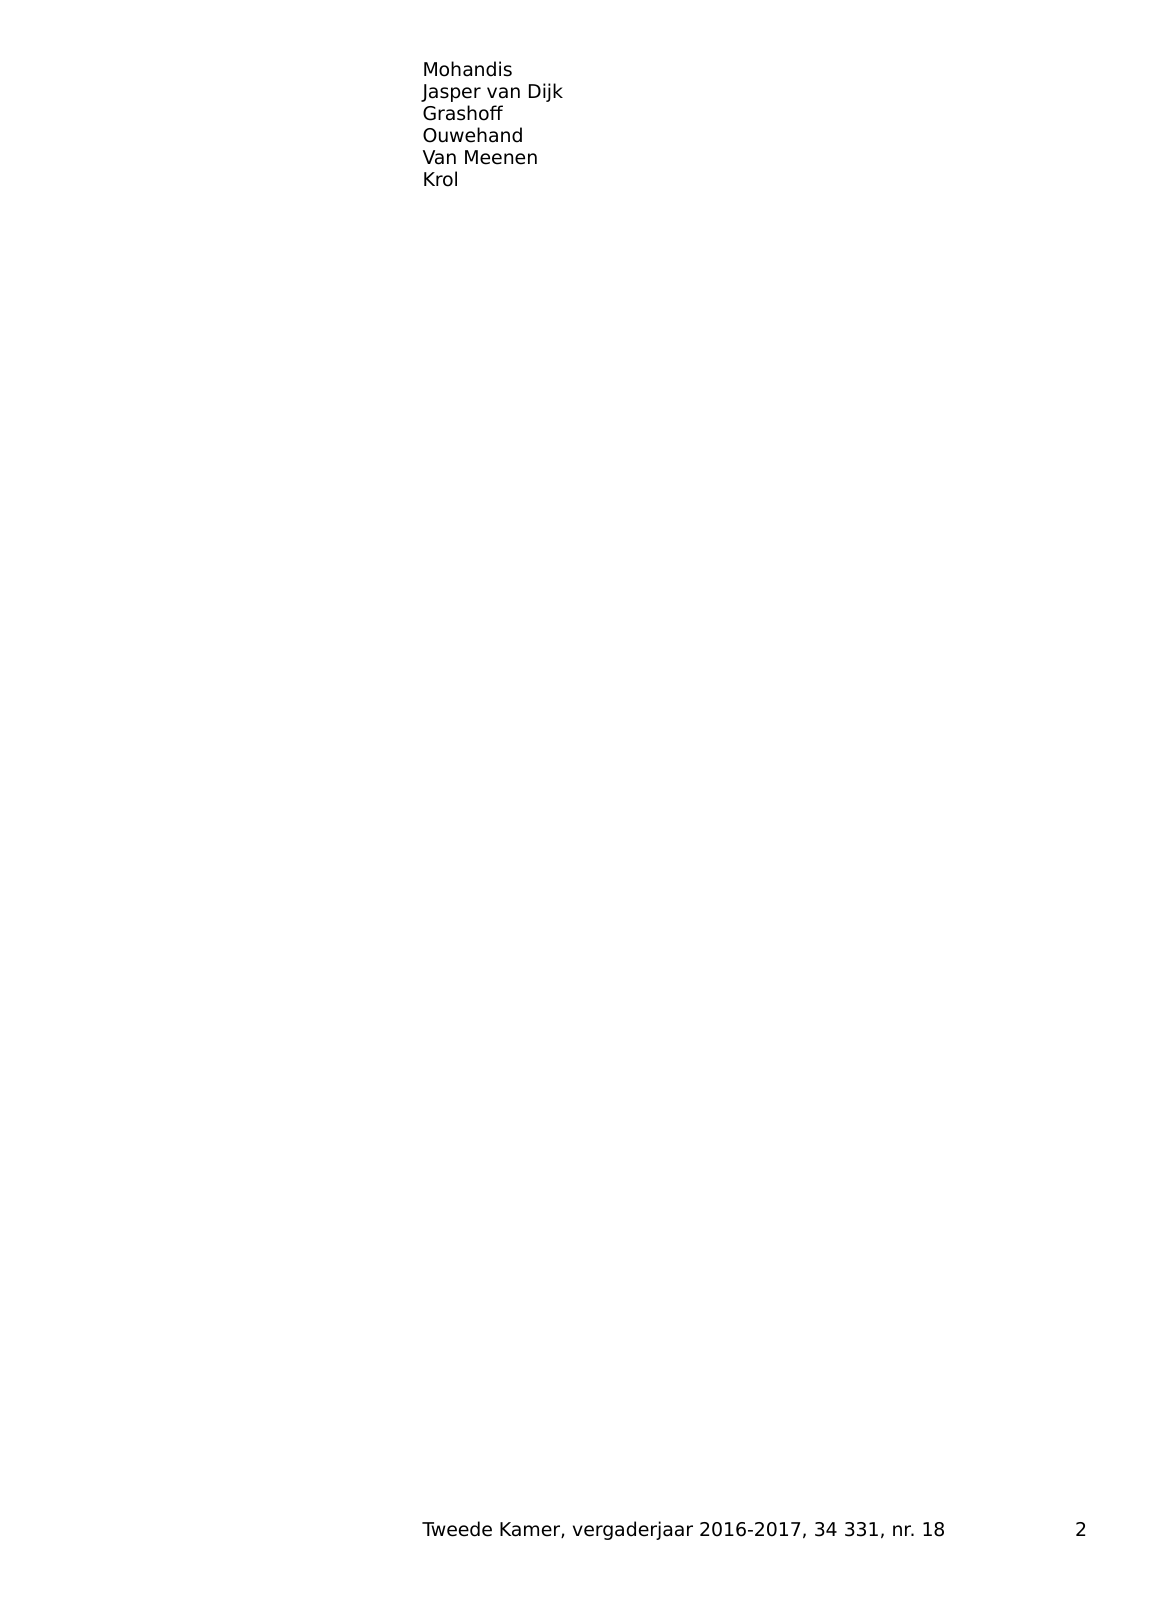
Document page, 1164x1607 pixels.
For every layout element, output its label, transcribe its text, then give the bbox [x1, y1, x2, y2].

text Mohandis [422, 59, 1087, 81]
text Ouwehand [422, 125, 1087, 147]
text Krol [422, 169, 1087, 191]
text Jasper van Dijk [422, 81, 1087, 103]
text Grashoff [422, 103, 1087, 125]
text Van Meenen [422, 147, 1087, 169]
